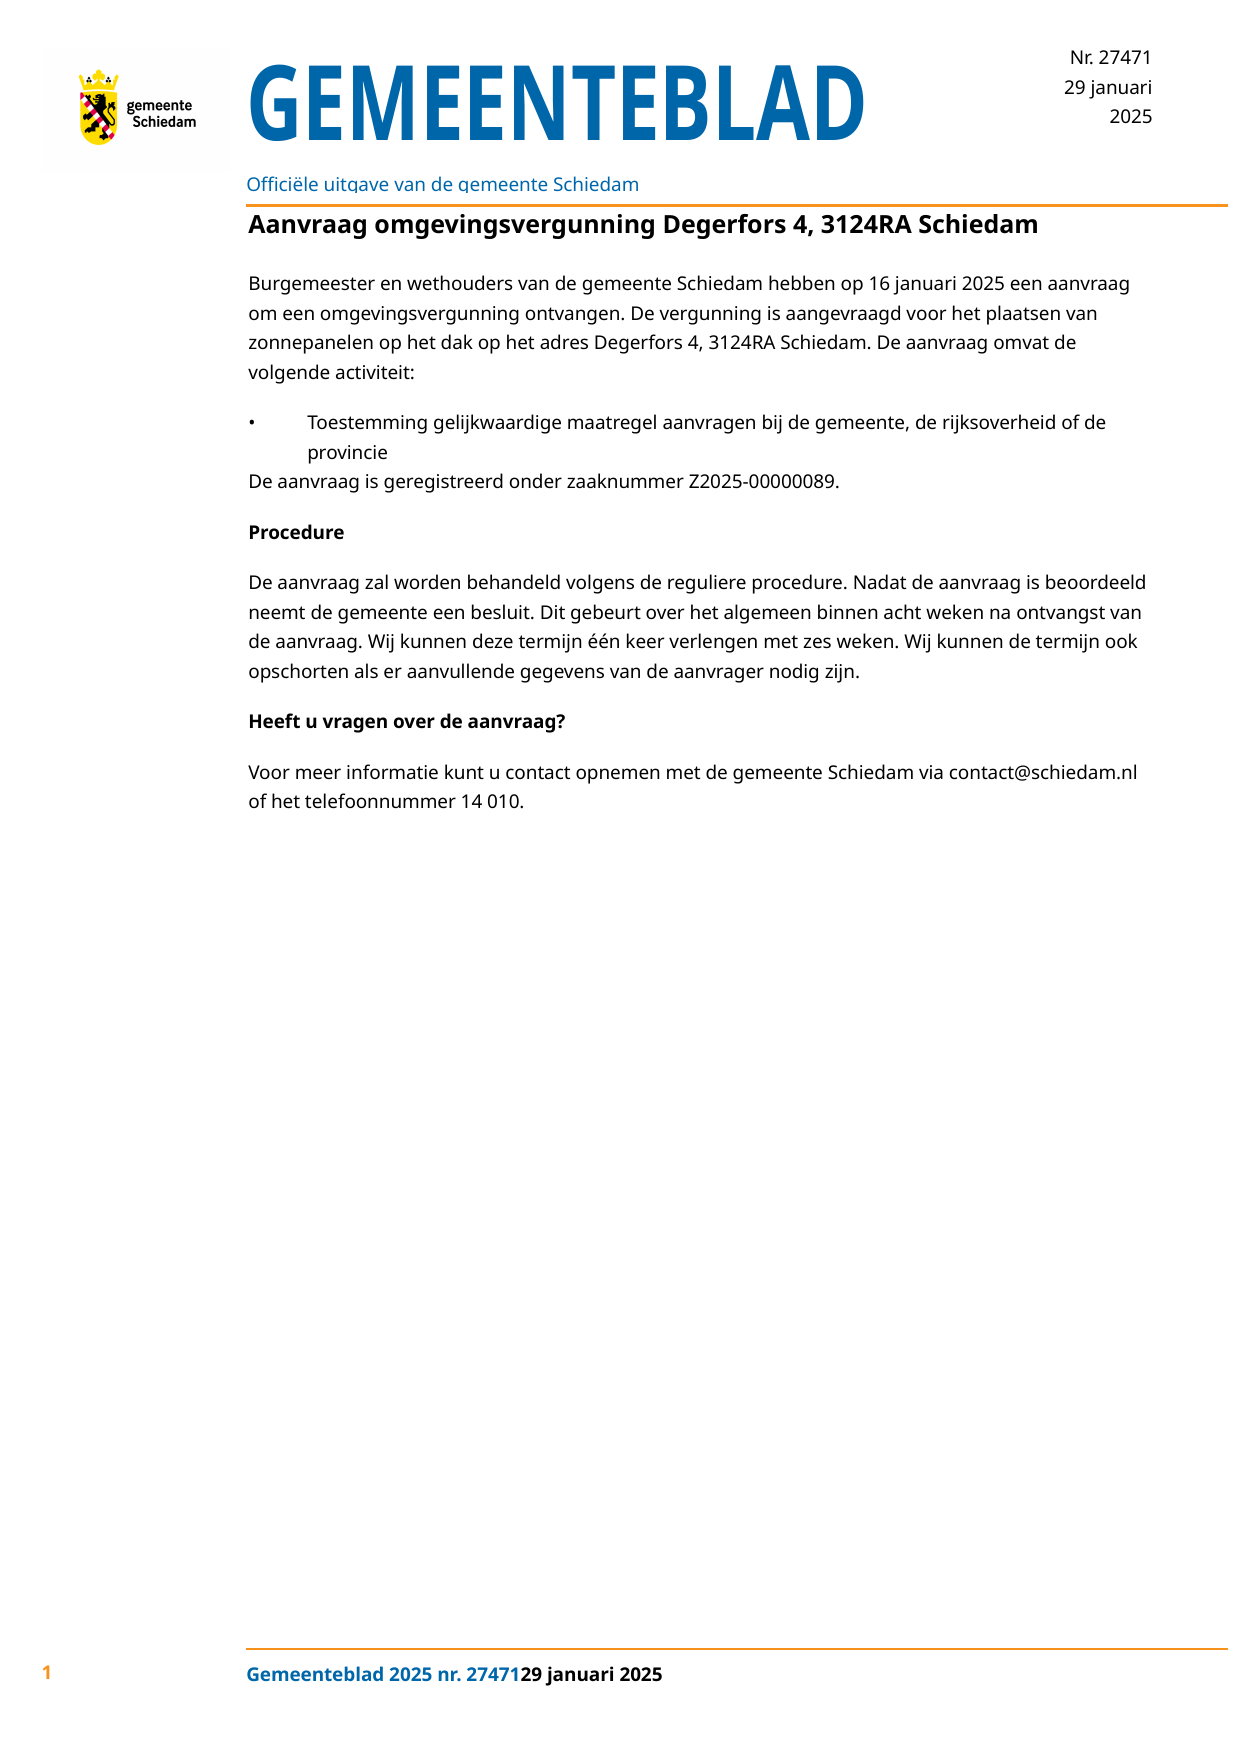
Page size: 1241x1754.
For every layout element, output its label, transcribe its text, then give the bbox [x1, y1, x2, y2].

text Burgemeester en wethouders van de gemeente Schiedam hebben op 16 januari 2025 een aanvraag om een omgevingsvergunning ontvangen. De vergunning is aangevraagd voor het plaatsen van zonnepanelen op het dak op het adres Degerfors 4, 3124RA Schiedam. De aanvraag omvat de volgende activiteit: [248, 270, 1152, 385]
text De aanvraag zal worden behandeld volgens de reguliere procedure. Nadat de aanvraag is beoordeeld neemt de gemeente een besluit. Dit gebeurt over het algemeen binnen acht weken na ontvangst van de aanvraag. Wij kunnen deze termijn één keer verlengen met zes weken. Wij kunnen de termijn ook opschorten als er aanvullende gegevens van de aanvrager nodig zijn. [248, 569, 1152, 684]
text De aanvraag is geregistreerd onder zaaknummer Z2025-00000089. [248, 469, 1152, 494]
text Procedure [248, 519, 1152, 545]
list Toestemming gelijkwaardige maatregel aanvragen bij de gemeente, de rijksoverheid of de provincie [248, 409, 1152, 465]
text Voor meer informatie kunt u contact opnemen met de gemeente Schiedam via contact@schiedam.nl of het telefoonnummer 14 010. [248, 759, 1152, 814]
picture [41, 47, 231, 172]
text Aanvraag omgevingsvergunning Degerfors 4, 3124RA Schiedam [248, 207, 1152, 241]
text Heeft u vragen over de aanvraag? [248, 709, 1152, 734]
